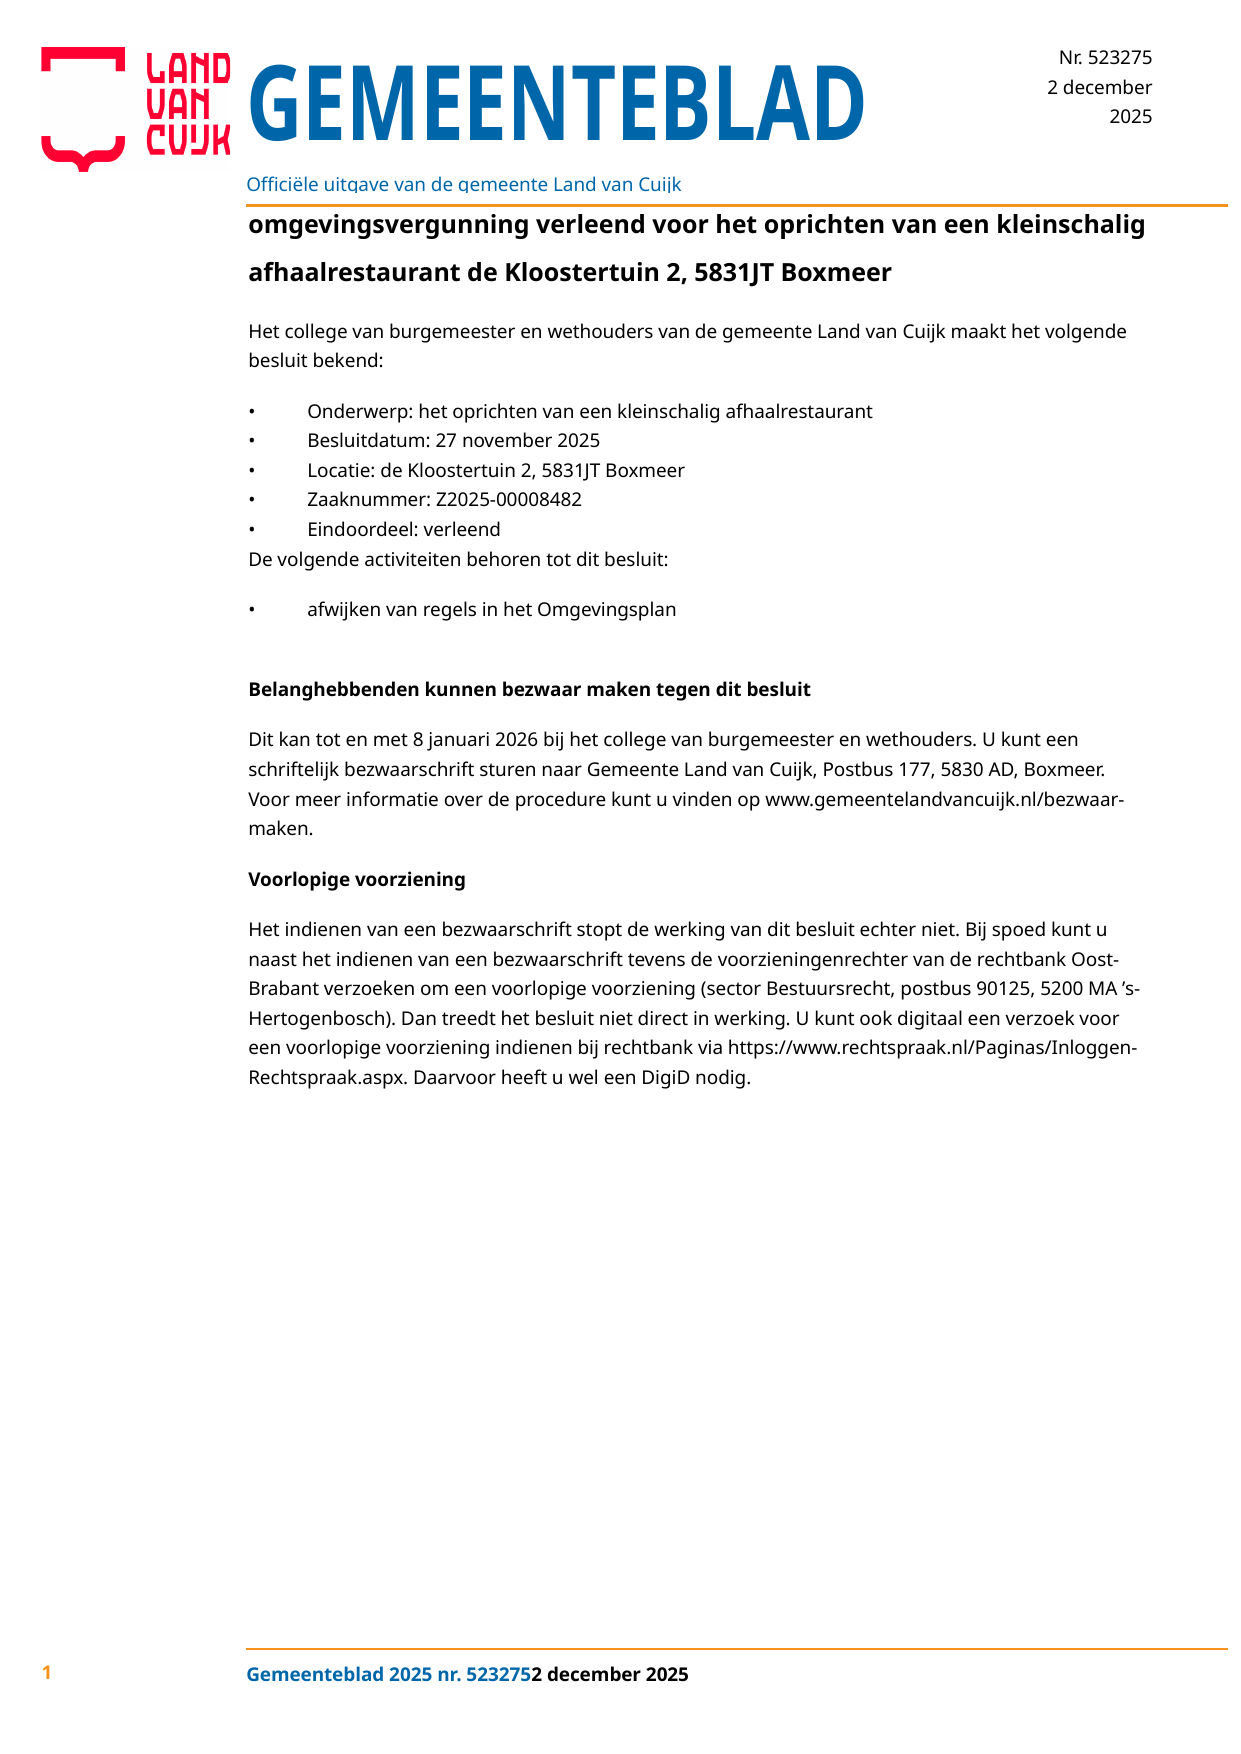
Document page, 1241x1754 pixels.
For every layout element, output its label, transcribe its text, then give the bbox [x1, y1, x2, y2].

text Het indienen van een bezwaarschrift stopt de werking van dit besluit echter niet. Bij spoed kunt u naast het indienen van een bezwaarschrift tevens de voorzieningenrechter van de rechtbank Oost-Brabant verzoeken om een voorlopige voorziening (sector Bestuursrecht, postbus 90125, 5200 MA ’s-Hertogenbosch). Dan treedt het besluit niet direct in werking. U kunt ook digitaal een verzoek voor een voorlopige voorziening indienen bij rechtbank via https://www.rechtspraak.nl/Paginas/Inloggen-Rechtspraak.aspx. Daarvoor heeft u wel een DigiD nodig. [248, 916, 1152, 1090]
list Zaaknummer: Z2025-00008482 [248, 487, 1152, 512]
text Belanghebbenden kunnen bezwaar maken tegen dit besluit [248, 676, 1152, 702]
text Voorlopige voorziening [248, 866, 1152, 892]
text Het college van burgemeester en wethouders van de gemeente Land van Cuijk maakt het volgende besluit bekend: [248, 318, 1152, 373]
list Onderwerp: het oprichten van een kleinschalig afhaalrestaurant [248, 398, 1152, 424]
list Locatie: de Kloostertuin 2, 5831JT Boxmeer [248, 457, 1152, 483]
text De volgende activiteiten behoren tot dit besluit: [248, 546, 1152, 572]
list afwijken van regels in het Omgevingsplan [248, 596, 1152, 622]
picture [41, 47, 231, 172]
text omgevingsvergunning verleend voor het oprichten van een kleinschalig afhaalrestaurant de Kloostertuin 2, 5831JT Boxmeer [248, 207, 1152, 288]
text Dit kan tot en met 8 januari 2026 bij het college van burgemeester en wethouders. U kunt een schriftelijk bezwaarschrift sturen naar Gemeente Land van Cuijk, Postbus 177, 5830 AD, Boxmeer. Voor meer informatie over de procedure kunt u vinden op www.gemeentelandvancuijk.nl/bezwaar-maken. [248, 727, 1152, 841]
list Eindoordeel: verleend [248, 516, 1152, 542]
list Besluitdatum: 27 november 2025 [248, 427, 1152, 453]
